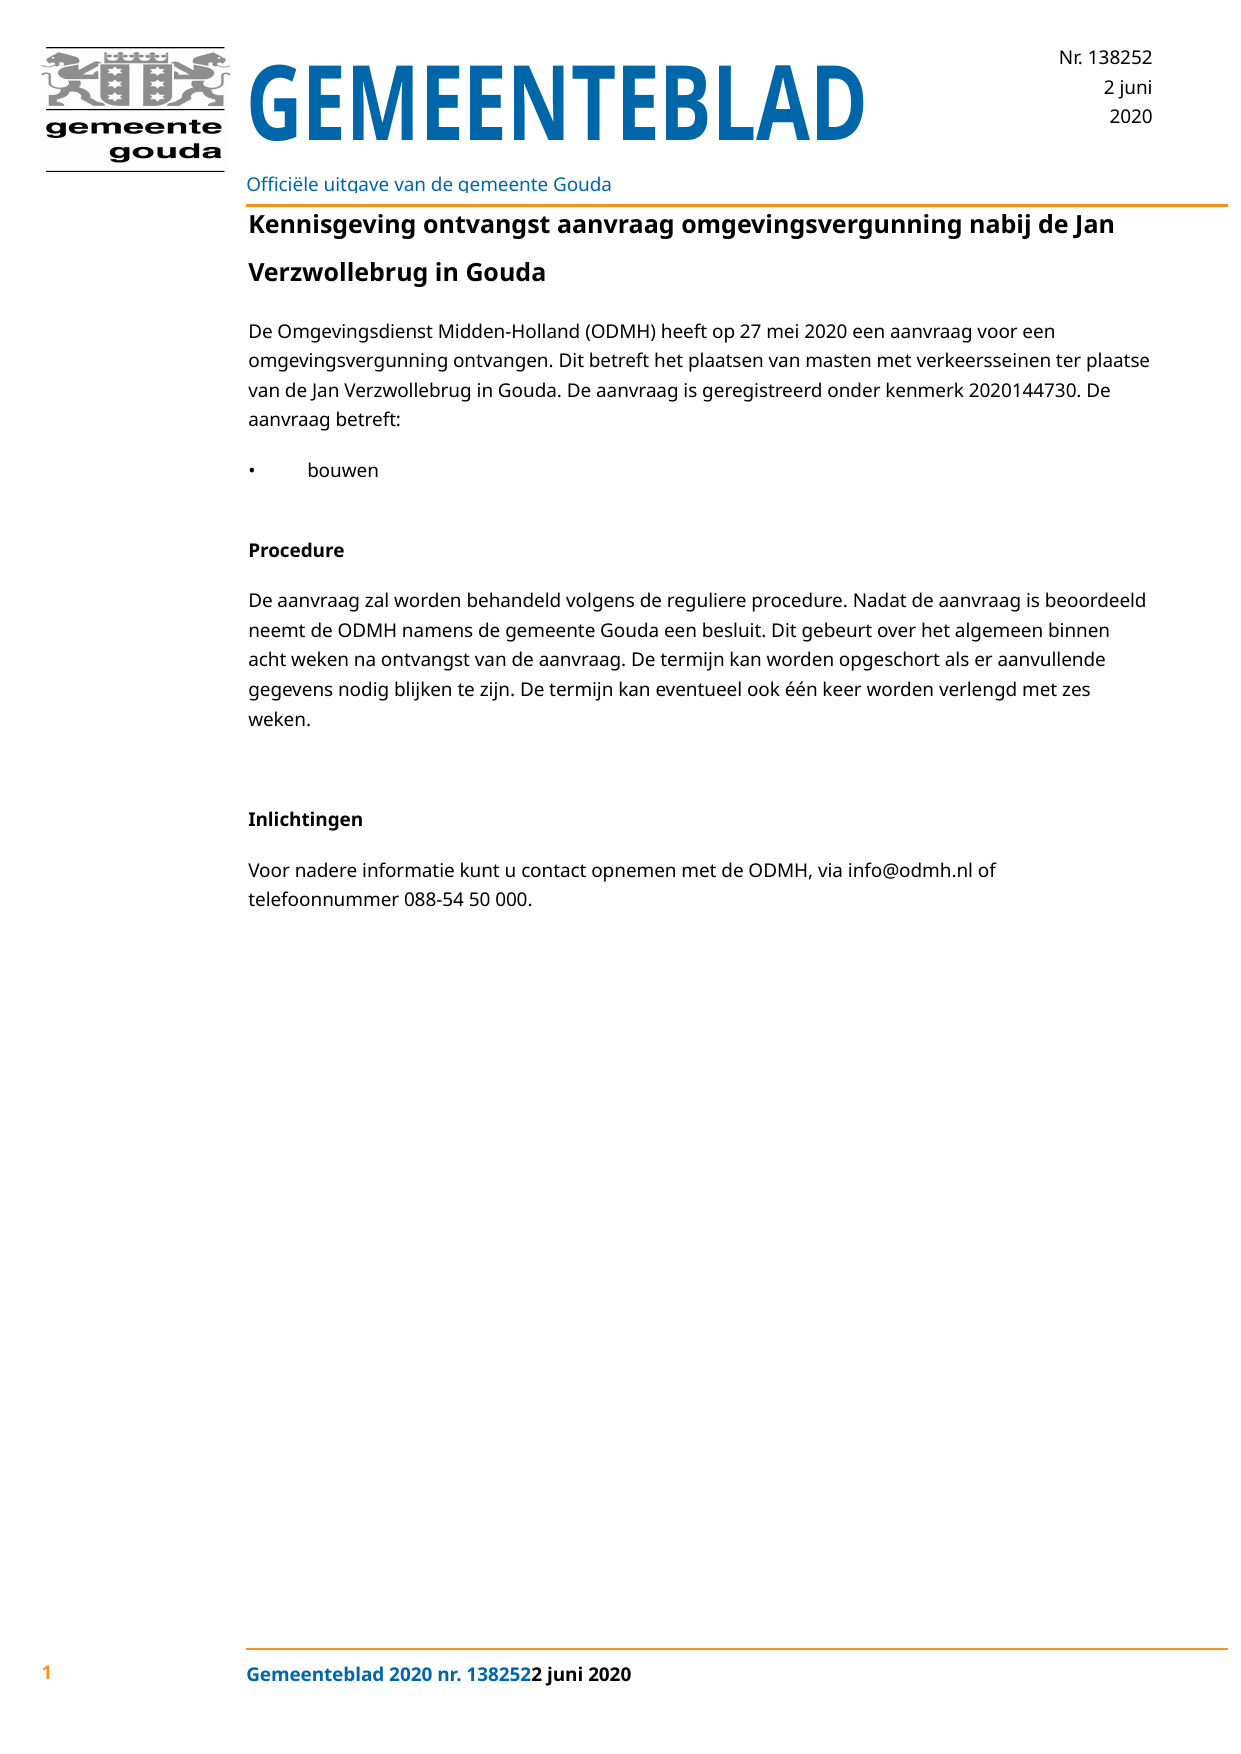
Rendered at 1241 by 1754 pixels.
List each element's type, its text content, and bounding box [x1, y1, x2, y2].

text De aanvraag zal worden behandeld volgens de reguliere procedure. Nadat de aanvraag is beoordeeld neemt de ODMH namens de gemeente Gouda een besluit. Dit gebeurt over het algemeen binnen acht weken na ontvangst van de aanvraag. De termijn kan worden opgeschort als er aanvullende gegevens nodig blijken te zijn. De termijn kan eventueel ook één keer worden verlengd met zes weken. [248, 587, 1152, 732]
text Kennisgeving ontvangst aanvraag omgevingsvergunning nabij de Jan Verzwollebrug in Gouda [248, 207, 1152, 288]
text Voor nadere informatie kunt u contact opnemen met de ODMH, via info@odmh.nl of telefoonnummer 088-54 50 000. [248, 857, 1152, 912]
text Procedure [248, 537, 1152, 563]
list bouwen [248, 457, 1152, 483]
text De Omgevingsdienst Midden-Holland (ODMH) heeft op 27 mei 2020 een aanvraag voor een omgevingsvergunning ontvangen. Dit betreft het plaatsen van masten met verkeersseinen ter plaatse van de Jan Verzwollebrug in Gouda. De aanvraag is geregistreerd onder kenmerk 2020144730. De aanvraag betreft: [248, 318, 1152, 432]
picture [41, 47, 231, 172]
text Inlichtingen [248, 807, 1152, 832]
